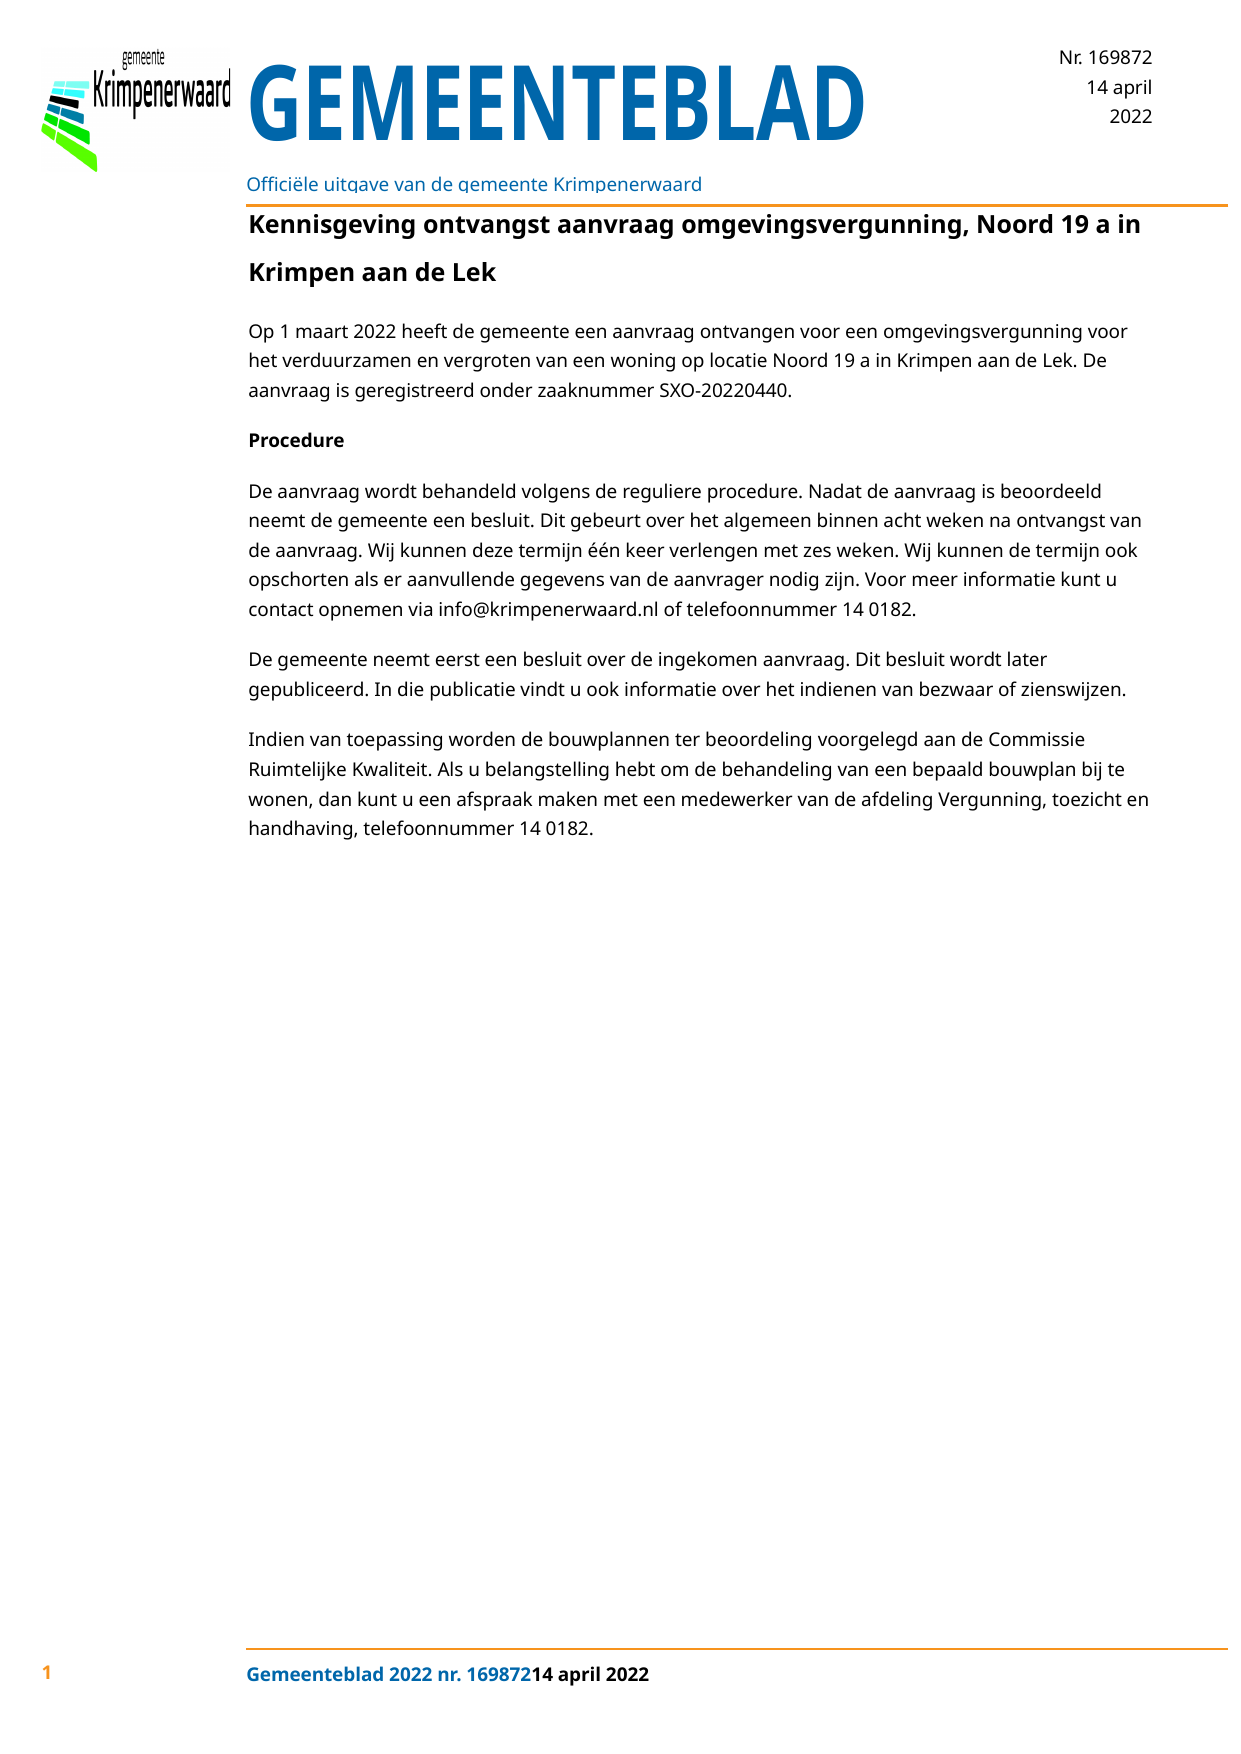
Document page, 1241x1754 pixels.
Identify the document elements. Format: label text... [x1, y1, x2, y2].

text De gemeente neemt eerst een besluit over de ingekomen aanvraag. Dit besluit wordt later gepubliceerd. In die publicatie vindt u ook informatie over het indienen van bezwaar of zienswijzen. [248, 647, 1152, 702]
text Op 1 maart 2022 heeft de gemeente een aanvraag ontvangen voor een omgevingsvergunning voor het verduurzamen en vergroten van een woning op locatie Noord 19 a in Krimpen aan de Lek. De aanvraag is geregistreerd onder zaaknummer SXO-20220440. [248, 318, 1152, 403]
text Kennisgeving ontvangst aanvraag omgevingsvergunning, Noord 19 a in Krimpen aan de Lek [248, 207, 1152, 288]
text Indien van toepassing worden de bouwplannen ter beoordeling voorgelegd aan de Commissie Ruimtelijke Kwaliteit. Als u belangstelling hebt om de behandeling van een bepaald bouwplan bij te wonen, dan kunt u een afspraak maken met een medewerker van de afdeling Vergunning, toezicht en handhaving, telefoonnummer 14 0182. [248, 727, 1152, 841]
text De aanvraag wordt behandeld volgens de reguliere procedure. Nadat de aanvraag is beoordeeld neemt de gemeente een besluit. Dit gebeurt over het algemeen binnen acht weken na ontvangst van de aanvraag. Wij kunnen deze termijn één keer verlengen met zes weken. Wij kunnen de termijn ook opschorten als er aanvullende gegevens van de aanvrager nodig zijn. Voor meer informatie kunt u contact opnemen via info@krimpenerwaard.nl of telefoonnummer 14 0182. [248, 478, 1152, 622]
text Procedure [248, 427, 1152, 453]
picture [41, 47, 231, 172]
